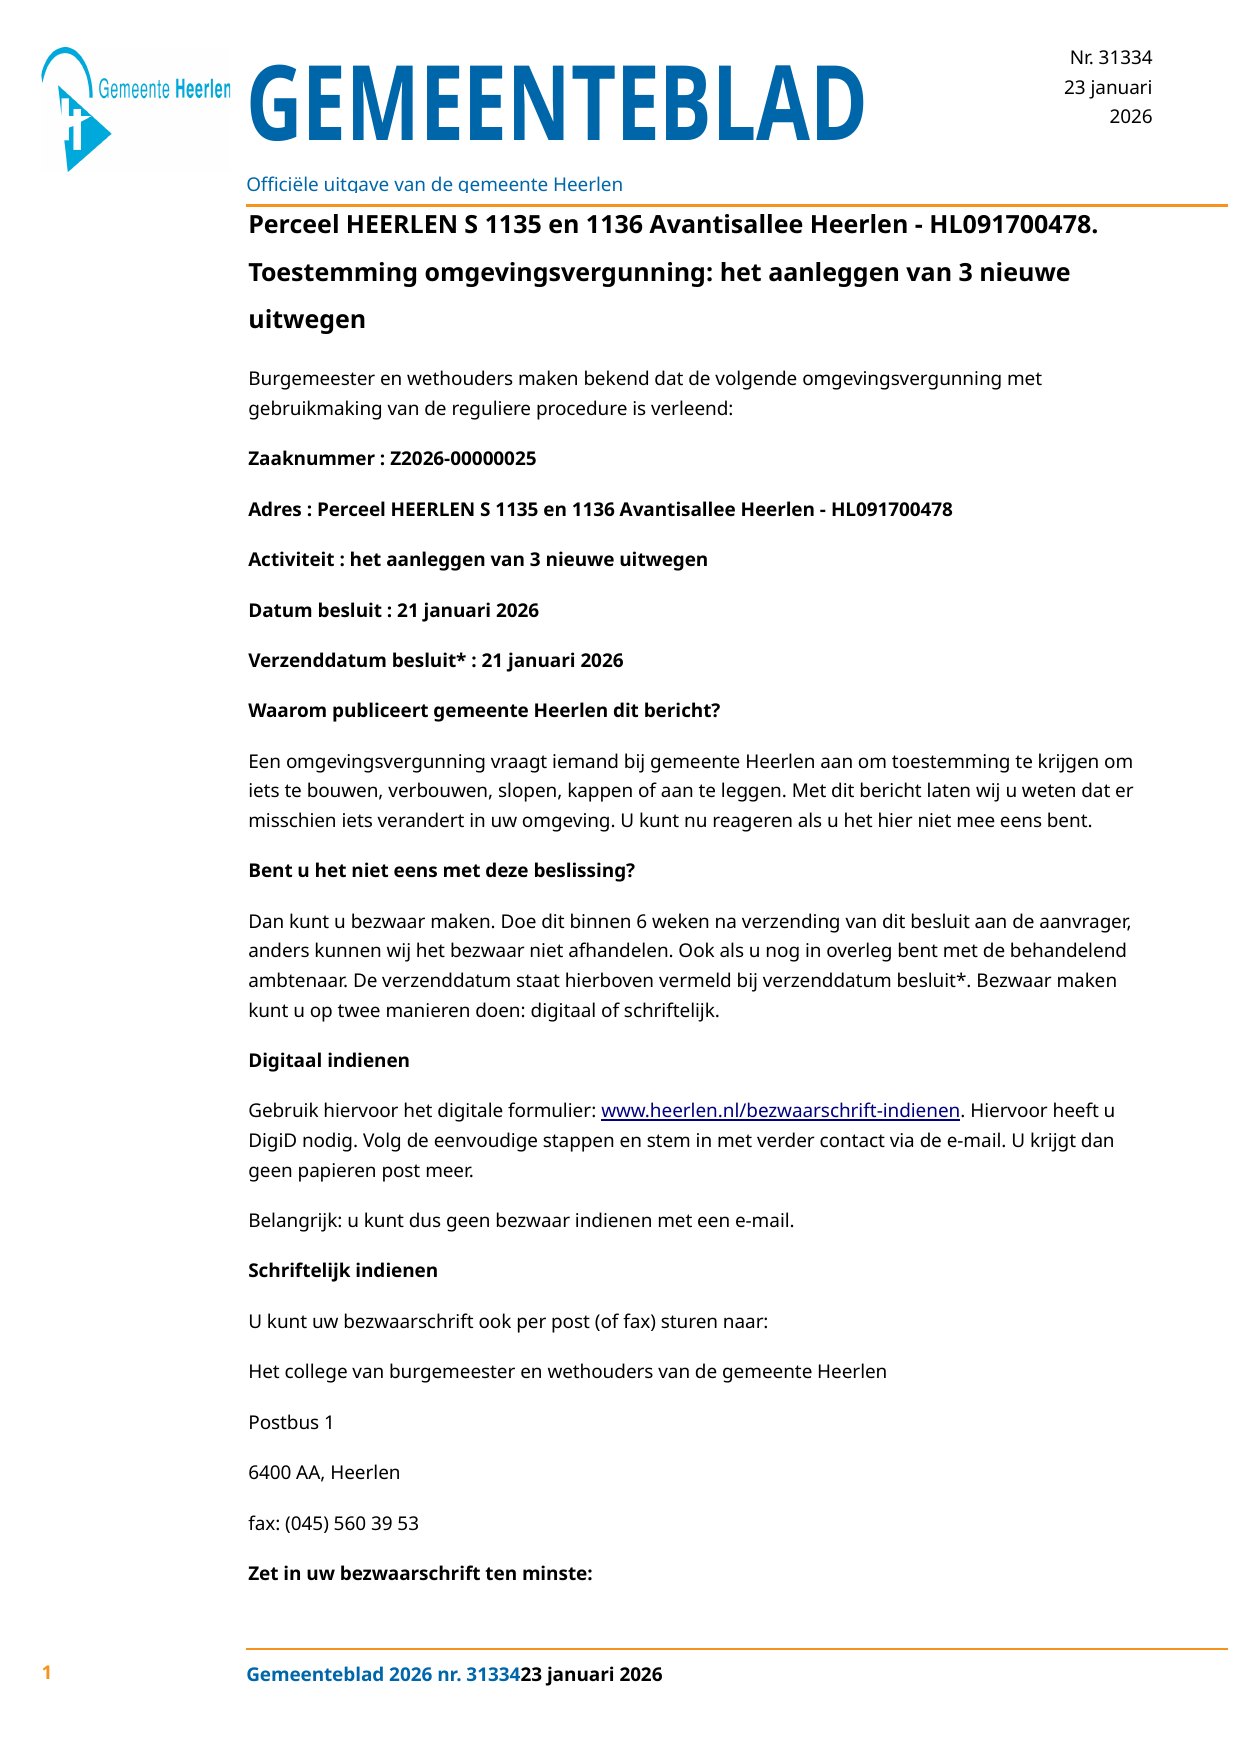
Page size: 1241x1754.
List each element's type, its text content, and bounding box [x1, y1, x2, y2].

text Het college van burgemeester en wethouders van de gemeente Heerlen [248, 1358, 1152, 1384]
picture [41, 47, 59, 70]
text Verzenddatum besluit* : 21 januari 2026 [248, 647, 1152, 673]
text Zet in uw bezwaarschrift ten minste: [248, 1560, 1152, 1586]
text Activiteit : het aanleggen van 3 nieuwe uitwegen [248, 546, 1152, 572]
text Adres : Perceel HEERLEN S 1135 en 1136 Avantisallee Heerlen - HL091700478 [248, 496, 1152, 522]
text Digitaal indienen [248, 1047, 1152, 1073]
text Belangrijk: u kunt dus geen bezwaar indienen met een e-mail. [248, 1207, 1152, 1233]
text Postbus 1 [248, 1409, 1152, 1434]
text Dan kunt u bezwaar maken. Doe dit binnen 6 weken na verzending van dit besluit aan de aanvrager, anders kunnen wij het bezwaar niet afhandelen. Ook als u nog in overleg bent met de behandelend ambtenaar. De verzenddatum staat hierboven vermeld bij verzenddatum besluit*. Bezwaar maken kunt u op twee manieren doen: digitaal of schriftelijk. [248, 908, 1152, 1022]
text Waarom publiceert gemeente Heerlen dit bericht? [248, 698, 1152, 723]
text Gebruik hiervoor het digitale formulier: www.heerlen.nl/bezwaarschrift-indienen. Hiervoor heeft u DigiD nodig. Volg de eenvoudige stappen en stem in met verder contact via de e-mail. U krijgt dan geen papieren post meer. [248, 1098, 1152, 1182]
picture [41, 47, 231, 172]
text Bent u het niet eens met deze beslissing? [248, 858, 1152, 883]
text Schriftelijk indienen [248, 1258, 1152, 1283]
text Een omgevingsvergunning vraagt iemand bij gemeente Heerlen aan om toestemming te krijgen om iets te bouwen, verbouwen, slopen, kappen of aan te leggen. Met dit bericht laten wij u weten dat er misschien iets verandert in uw omgeving. U kunt nu reageren als u het hier niet mee eens bent. [248, 748, 1152, 833]
text Burgemeester en wethouders maken bekend dat de volgende omgevingsvergunning met gebruikmaking van de reguliere procedure is verleend: [248, 366, 1152, 421]
text U kunt uw bezwaarschrift ook per post (of fax) sturen naar: [248, 1308, 1152, 1334]
text Datum besluit : 21 januari 2026 [248, 597, 1152, 622]
text Perceel HEERLEN S 1135 en 1136 Avantisallee Heerlen - HL091700478. Toestemming omgevingsvergunning: het aanleggen van 3 nieuwe uitwegen [248, 207, 1152, 336]
text 6400 AA, Heerlen [248, 1459, 1152, 1485]
text fax: (045) 560 39 53 [248, 1510, 1152, 1535]
text Zaaknummer : Z2026-00000025 [248, 446, 1152, 471]
